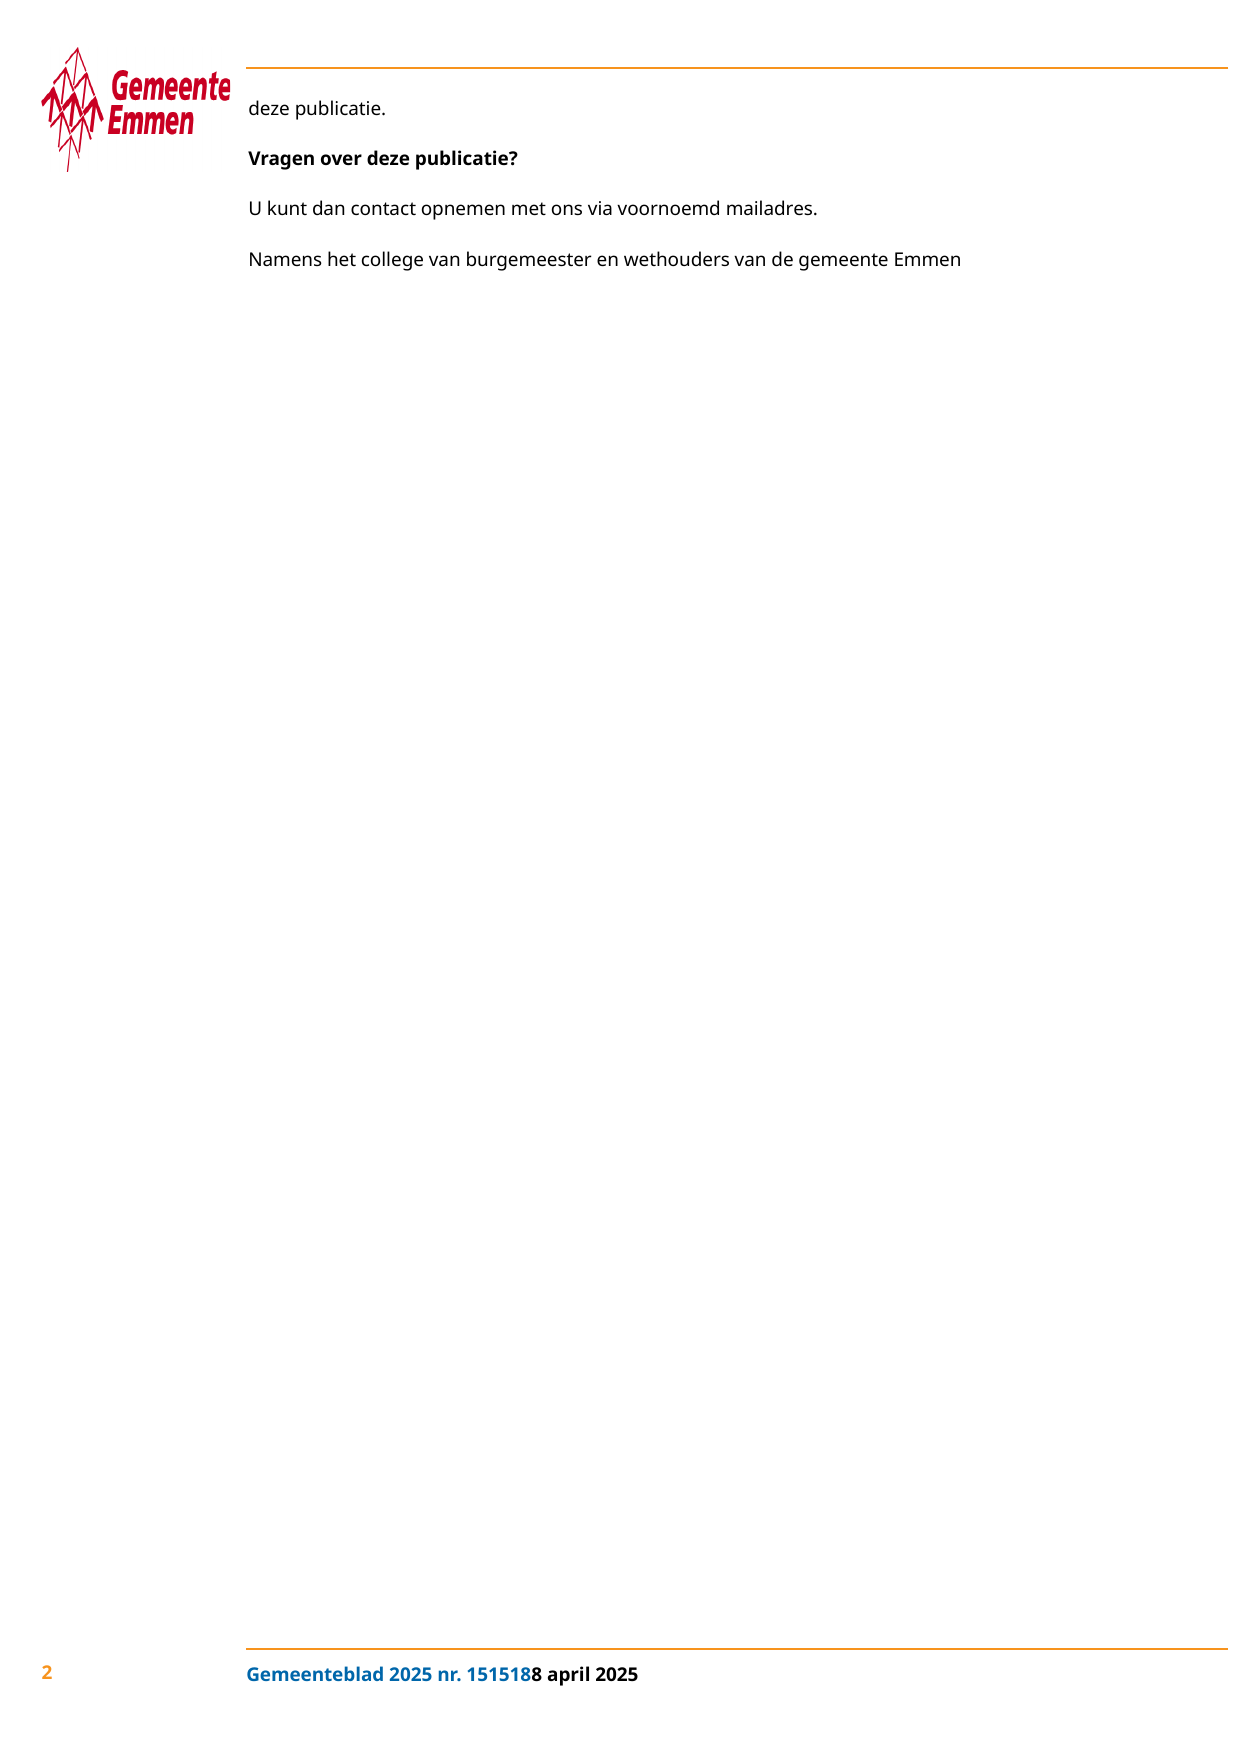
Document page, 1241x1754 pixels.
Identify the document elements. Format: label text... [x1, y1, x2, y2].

text Vragen over deze publicatie? [248, 145, 1152, 171]
picture [41, 47, 231, 172]
text deze publicatie. [248, 95, 1152, 121]
text Namens het college van burgemeester en wethouders van de gemeente Emmen [248, 246, 1152, 272]
text U kunt dan contact opnemen met ons via voornoemd mailadres. [248, 196, 1152, 221]
